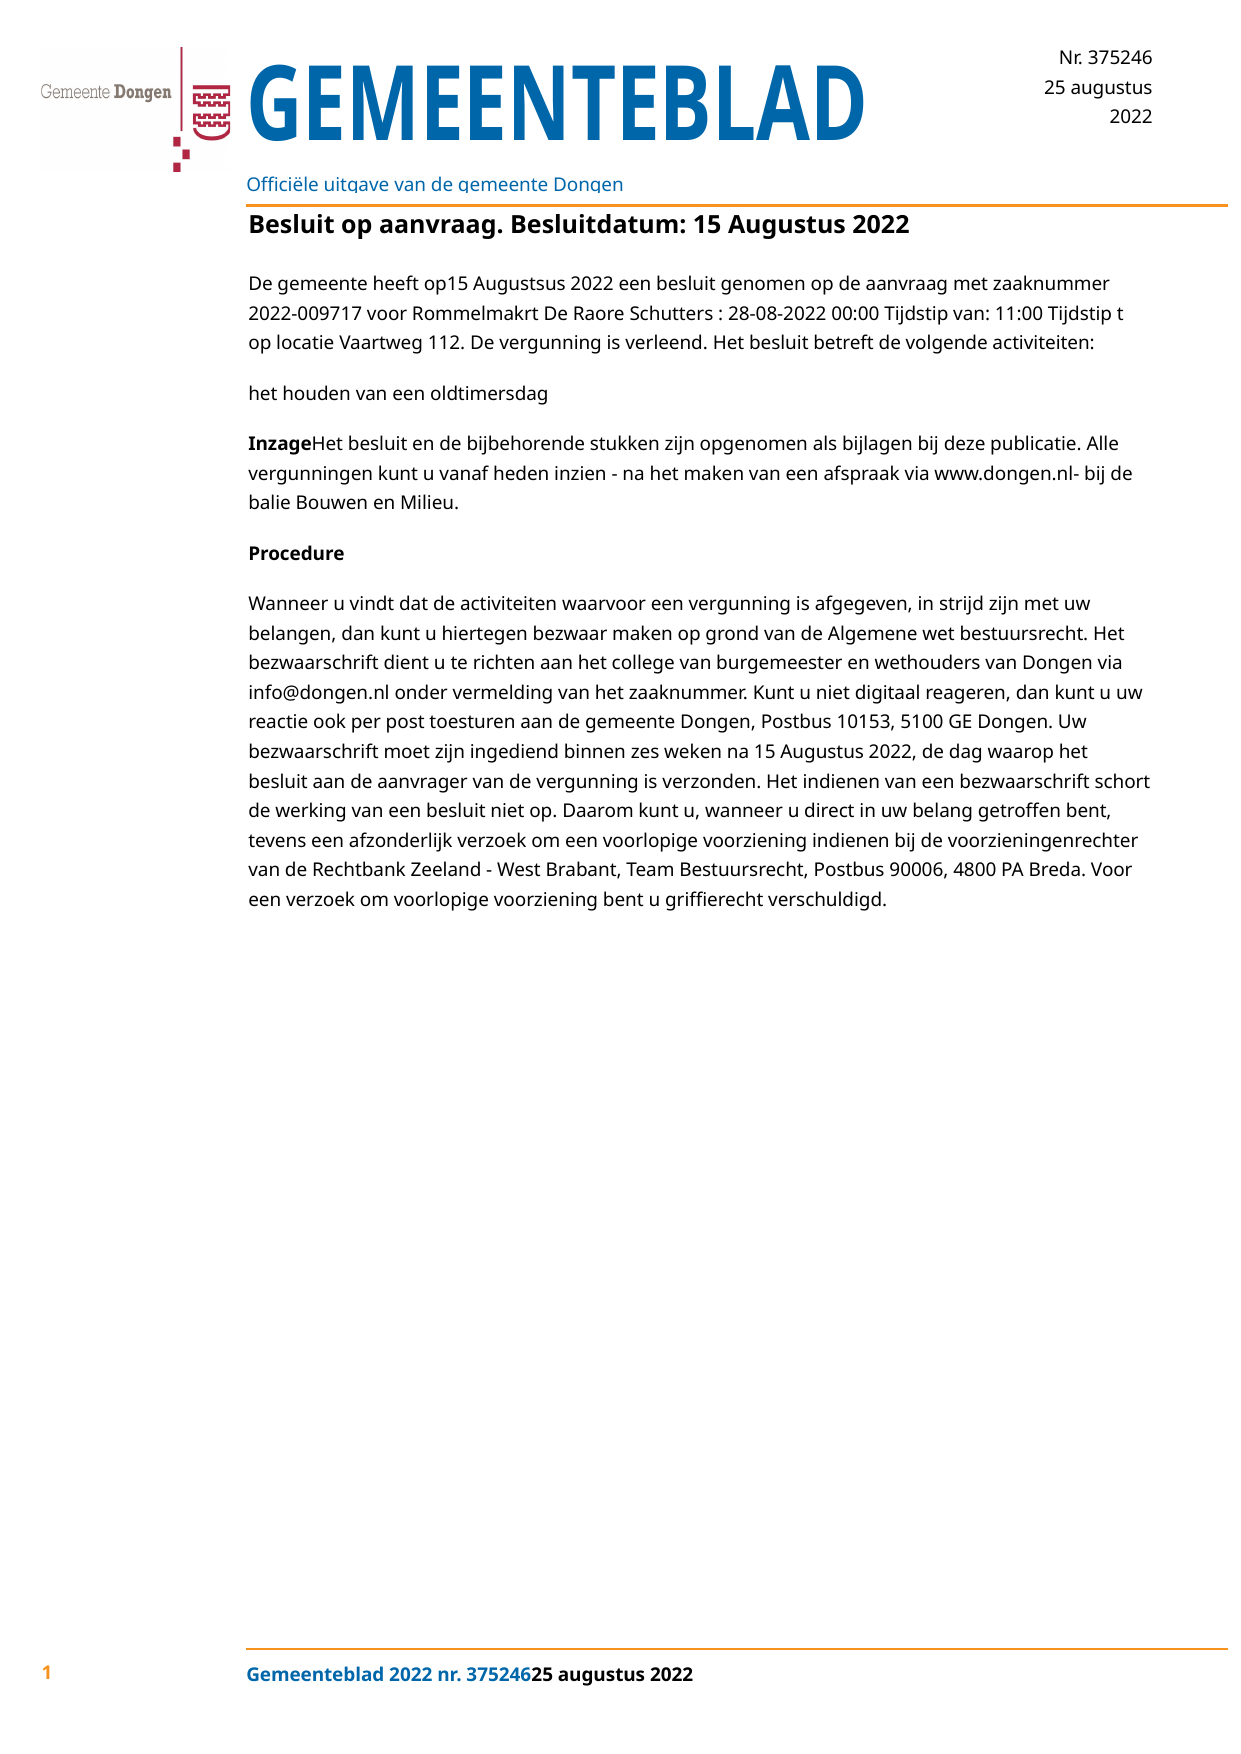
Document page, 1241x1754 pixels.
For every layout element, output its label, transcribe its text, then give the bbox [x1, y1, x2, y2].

text InzageHet besluit en de bijbehorende stukken zijn opgenomen als bijlagen bij deze publicatie. Alle vergunningen kunt u vanaf heden inzien - na het maken van een afspraak via www.dongen.nl- bij de balie Bouwen en Milieu. [248, 430, 1152, 515]
text het houden van een oldtimersdag [248, 380, 1152, 406]
text De gemeente heeft op15 Augustsus 2022 een besluit genomen op de aanvraag met zaaknummer 2022-009717 voor Rommelmakrt De Raore Schutters : 28-08-2022 00:00 Tijdstip van: 11:00 Tijdstip t op locatie Vaartweg 112. De vergunning is verleend. Het besluit betreft de volgende activiteiten: [248, 270, 1152, 355]
text Procedure [248, 540, 1152, 566]
picture [41, 47, 231, 172]
text Wanneer u vindt dat de activiteiten waarvoor een vergunning is afgegeven, in strijd zijn met uw belangen, dan kunt u hiertegen bezwaar maken op grond van de Algemene wet bestuursrecht. Het bezwaarschrift dient u te richten aan het college van burgemeester en wethouders van Dongen via info@dongen.nl onder vermelding van het zaaknummer. Kunt u niet digitaal reageren, dan kunt u uw reactie ook per post toesturen aan de gemeente Dongen, Postbus 10153, 5100 GE Dongen. Uw bezwaarschrift moet zijn ingediend binnen zes weken na 15 Augustus 2022, de dag waarop het besluit aan de aanvrager van de vergunning is verzonden. Het indienen van een bezwaarschrift schort de werking van een besluit niet op. Daarom kunt u, wanneer u direct in uw belang getroffen bent, tevens een afzonderlijk verzoek om een voorlopige voorziening indienen bij de voorzieningenrechter van de Rechtbank Zeeland - West Brabant, Team Bestuursrecht, Postbus 90006, 4800 PA Breda. Voor een verzoek om voorlopige voorziening bent u griffierecht verschuldigd. [248, 590, 1152, 912]
text Besluit op aanvraag. Besluitdatum: 15 Augustus 2022 [248, 207, 1152, 241]
